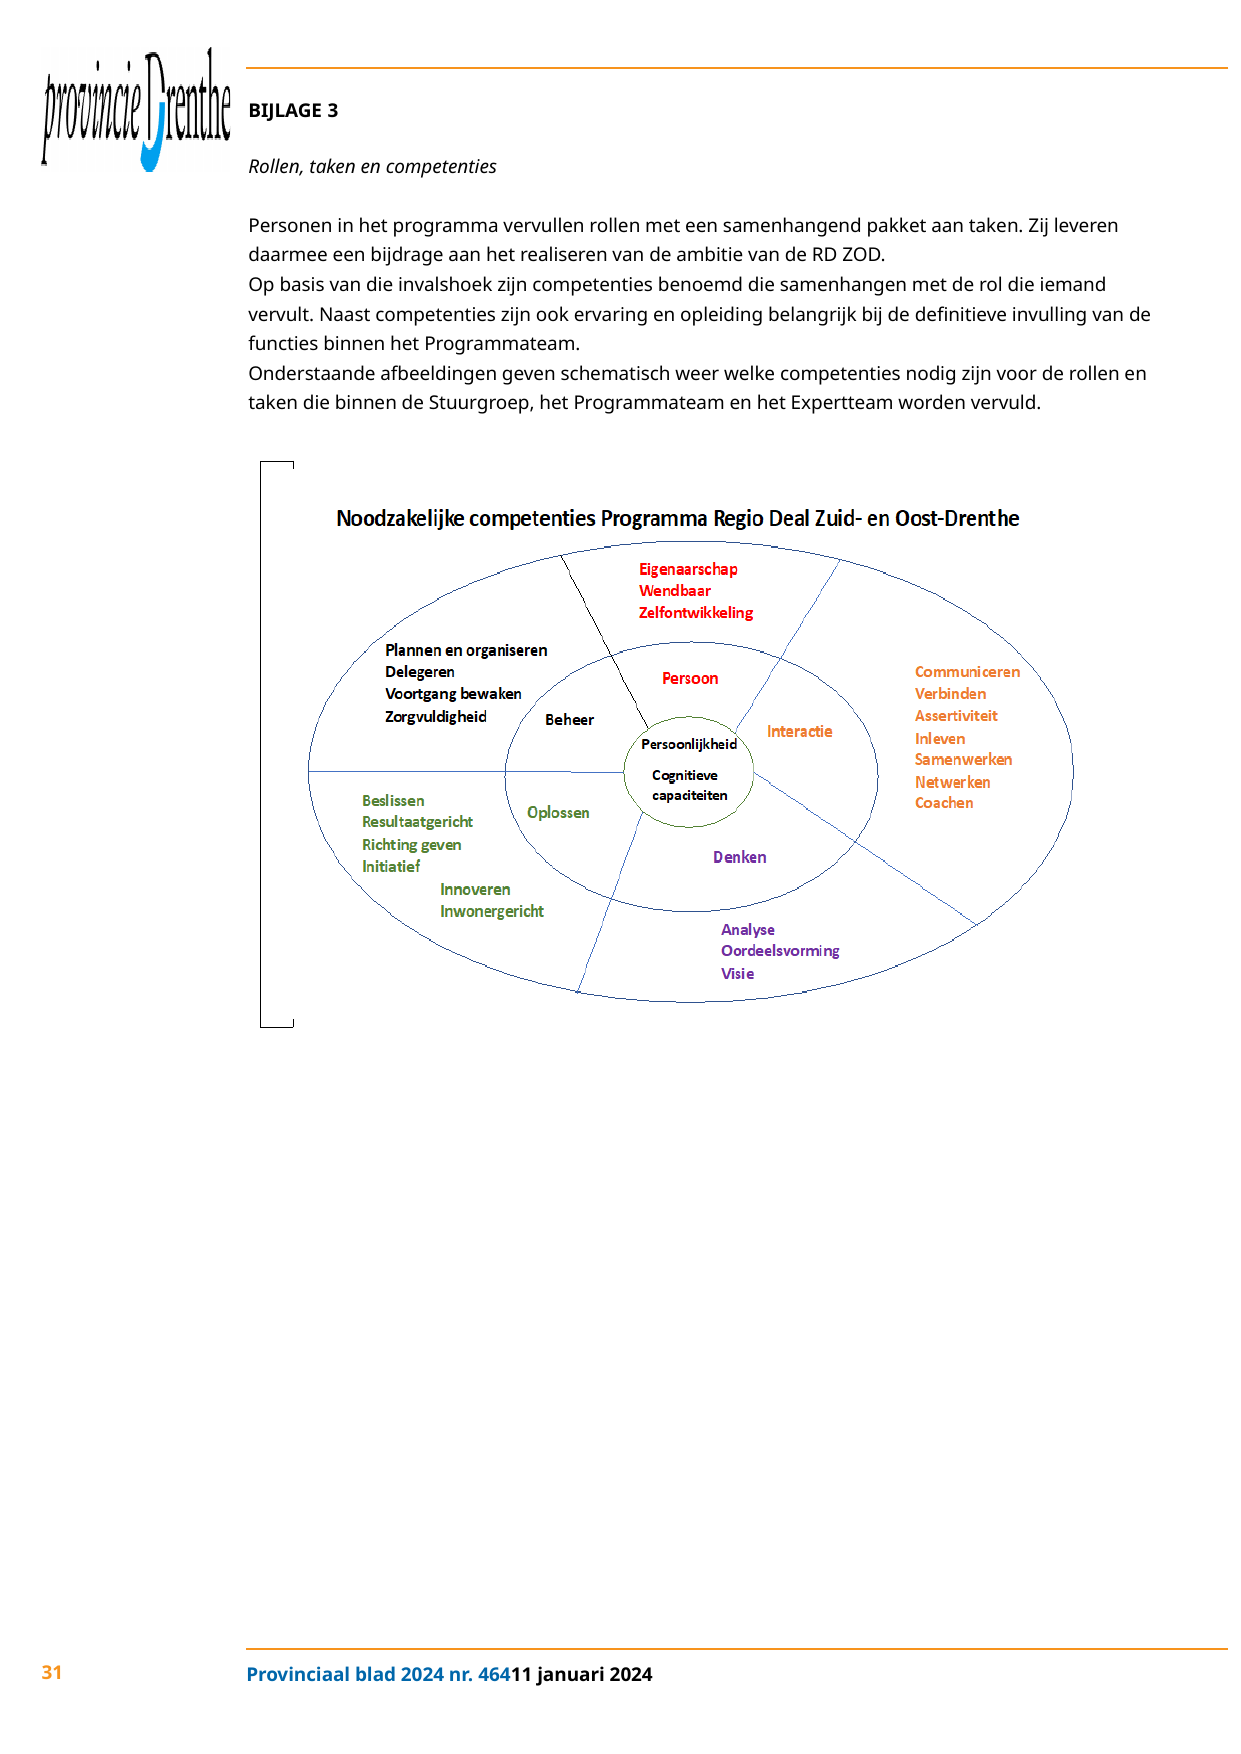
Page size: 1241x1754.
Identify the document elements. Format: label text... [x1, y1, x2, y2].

text Rollen, taken en competenties [248, 153, 1152, 179]
text Onderstaande afbeeldingen geven schematisch weer welke competenties nodig zijn voor de rollen en taken die binnen de Stuurgroep, het Programmateam en het Expertteam worden vervuld. [248, 360, 1152, 415]
picture [41, 47, 231, 172]
picture [268, 469, 1155, 1019]
text Personen in het programma vervullen rollen met een samenhangend pakket aan taken. Zij leveren daarmee een bijdrage aan het realiseren van de ambitie van de RD ZOD. [248, 212, 1152, 267]
text BIJLAGE 3 [248, 95, 1152, 123]
text Op basis van die invalshoek zijn competenties benoemd die samenhangen met de rol die iemand vervult. Naast competenties zijn ook ervaring en opleiding belangrijk bij de definitieve invulling van de functies binnen het Programmateam. [248, 271, 1152, 356]
